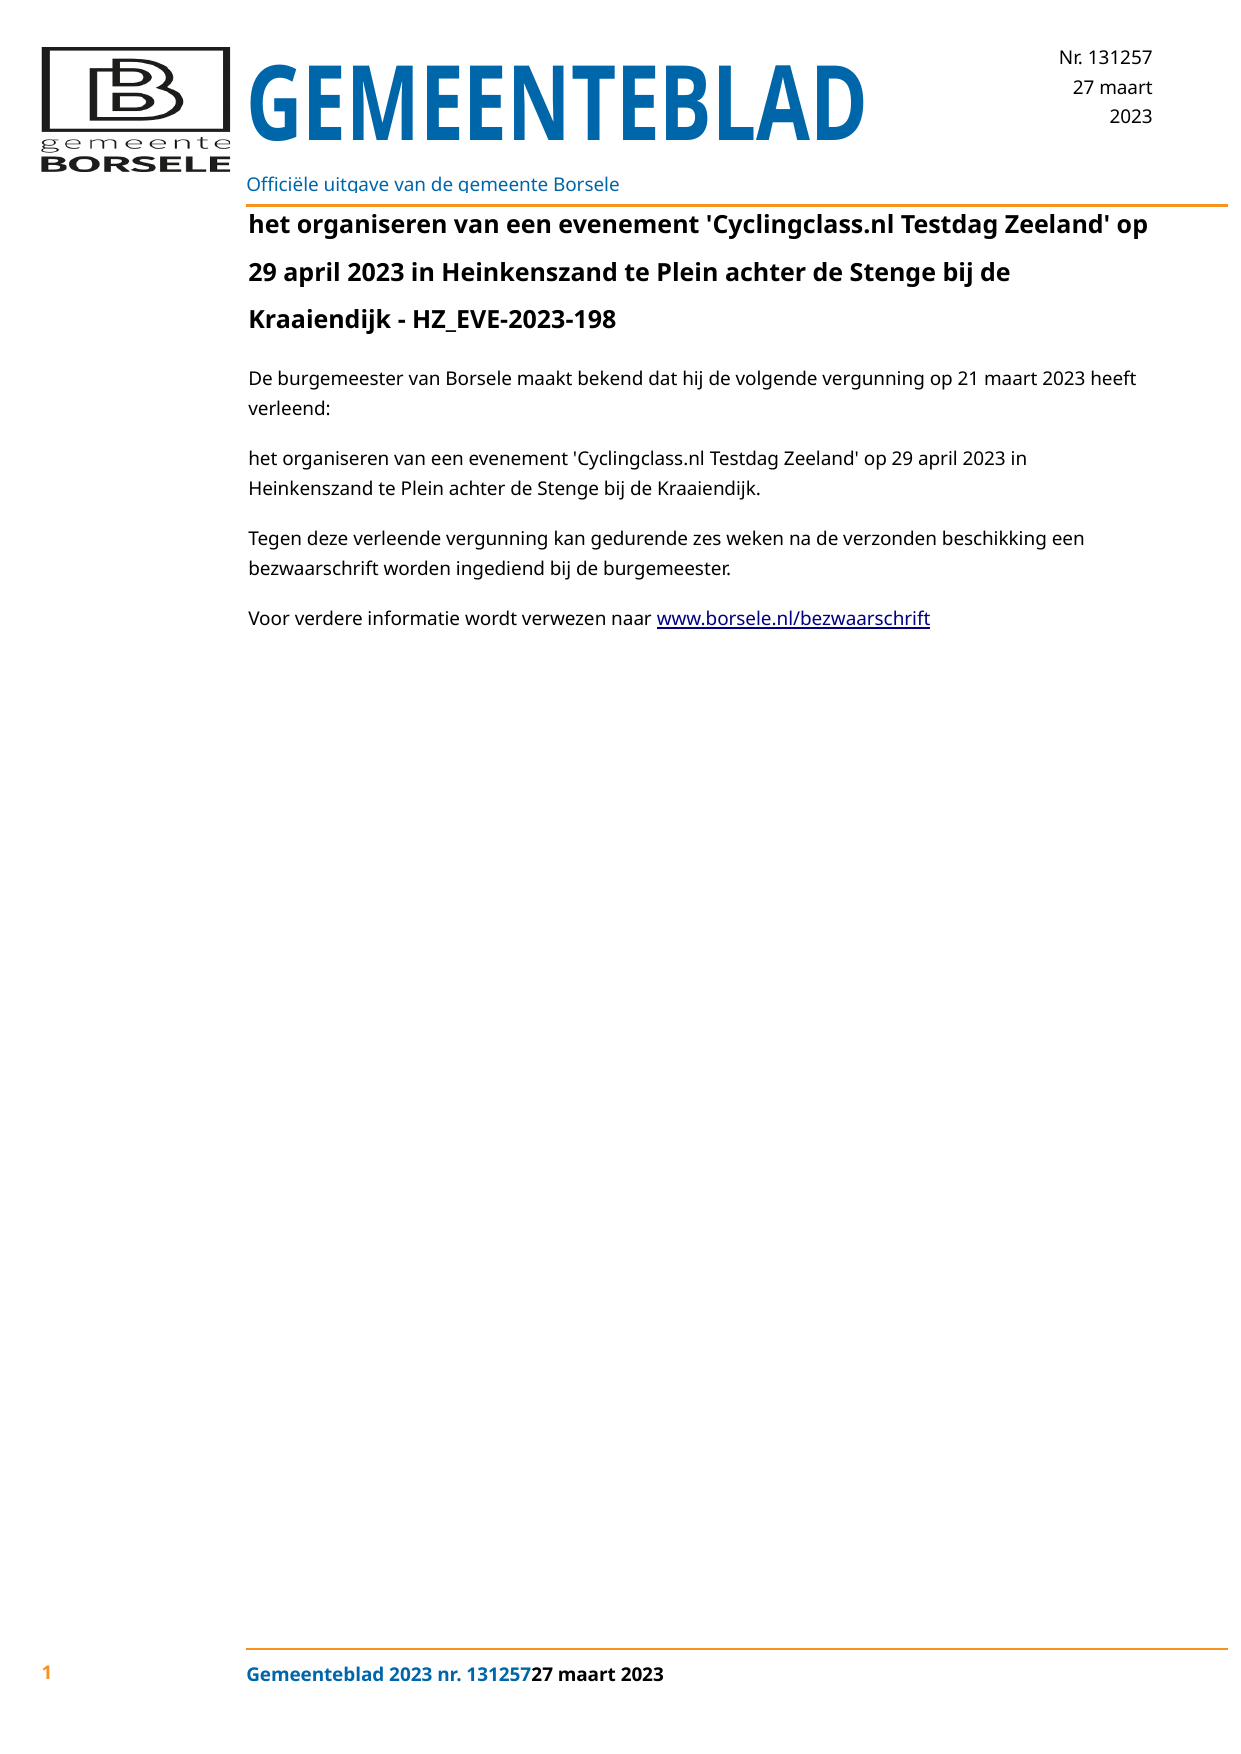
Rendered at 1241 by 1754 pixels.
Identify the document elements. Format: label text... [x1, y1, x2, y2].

text Tegen deze verleende vergunning kan gedurende zes weken na de verzonden beschikking een bezwaarschrift worden ingediend bij de burgemeester. [248, 526, 1152, 581]
text het organiseren van een evenement 'Cyclingclass.nl Testdag Zeeland' op 29 april 2023 in Heinkenszand te Plein achter de Stenge bij de Kraaiendijk. [248, 446, 1152, 501]
picture [41, 47, 231, 172]
text De burgemeester van Borsele maakt bekend dat hij de volgende vergunning op 21 maart 2023 heeft verleend: [248, 366, 1152, 421]
text het organiseren van een evenement 'Cyclingclass.nl Testdag Zeeland' op 29 april 2023 in Heinkenszand te Plein achter de Stenge bij de Kraaiendijk - HZ_EVE-2023-198 [248, 207, 1152, 336]
text Voor verdere informatie wordt verwezen naar www.borsele.nl/bezwaarschrift [248, 606, 1152, 631]
